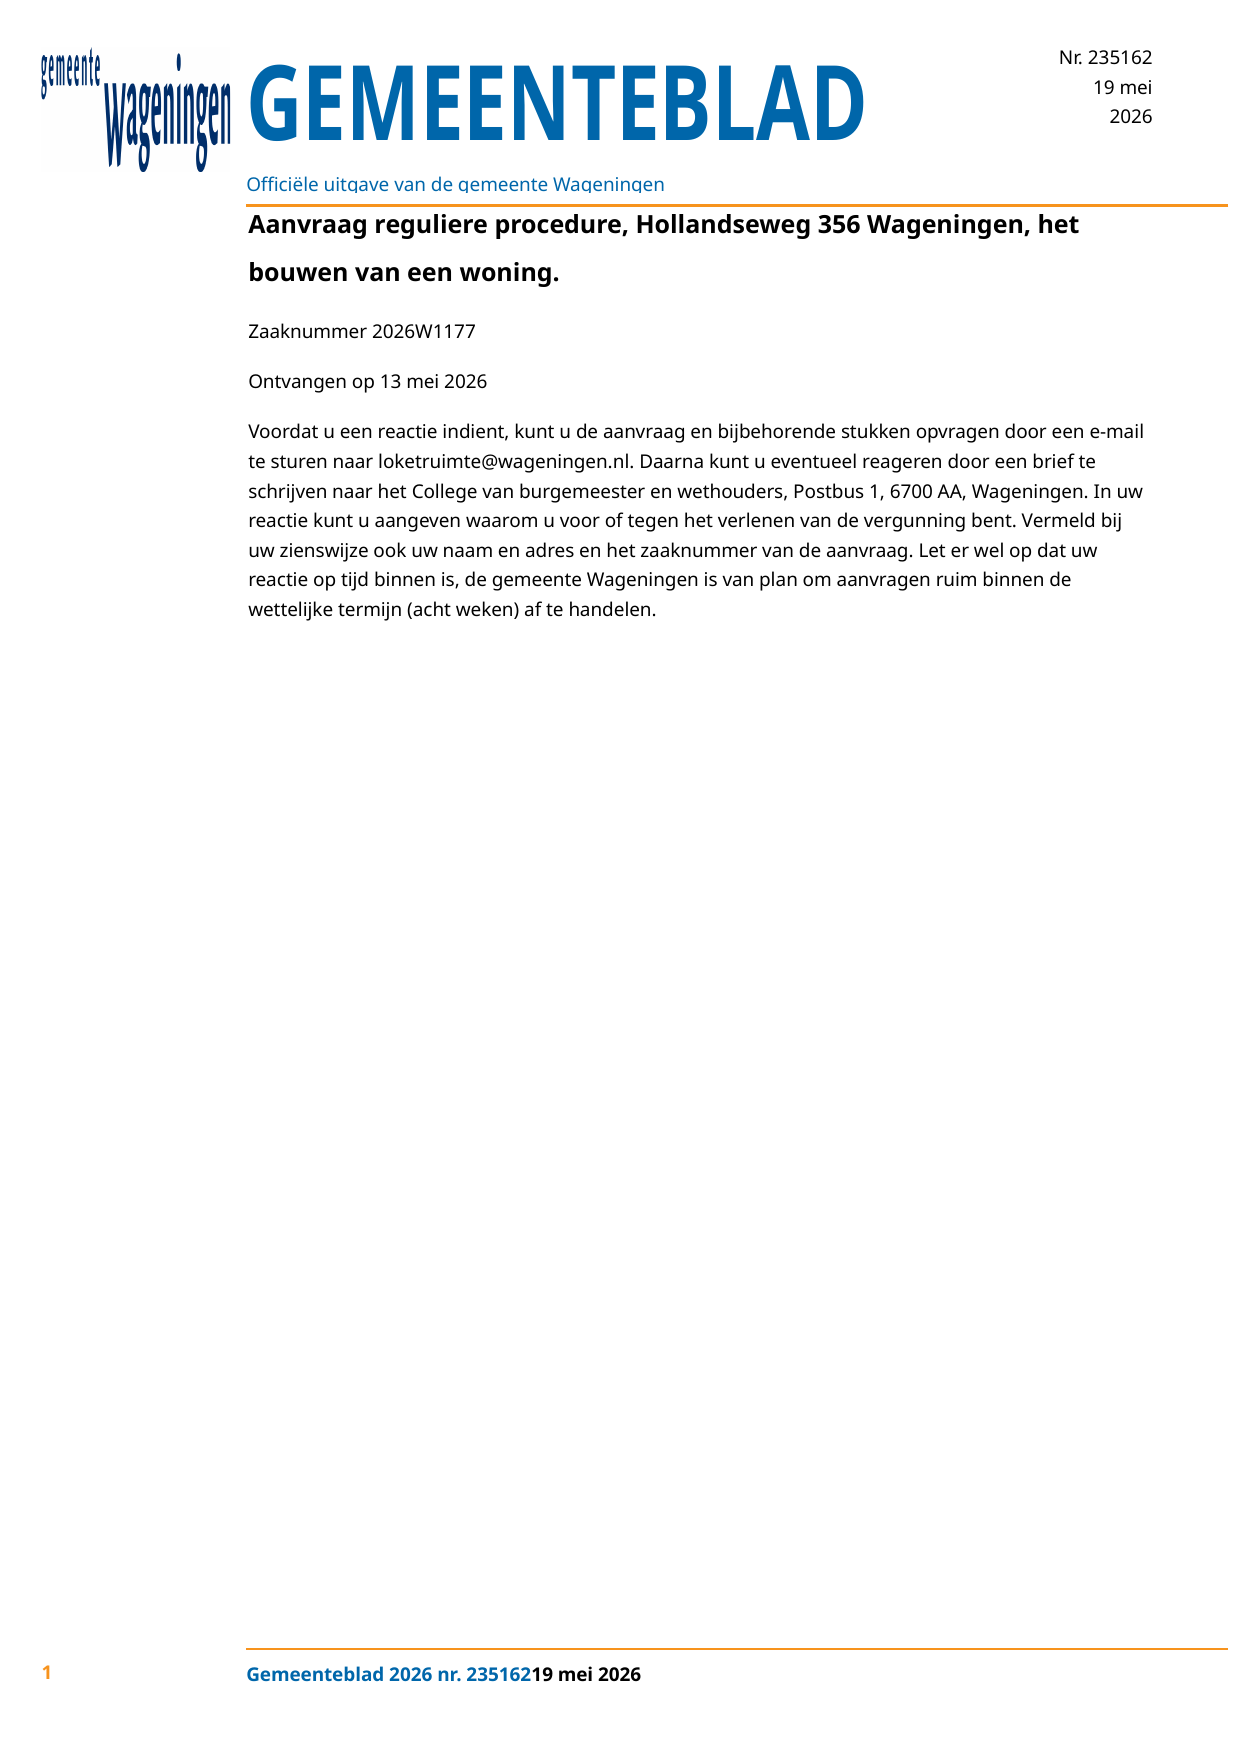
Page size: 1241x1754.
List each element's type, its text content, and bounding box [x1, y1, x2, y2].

text Voordat u een reactie indient, kunt u de aanvraag en bijbehorende stukken opvragen door een e-mail te sturen naar loketruimte@wageningen.nl. Daarna kunt u eventueel reageren door een brief te schrijven naar het College van burgemeester en wethouders, Postbus 1, 6700 AA, Wageningen. In uw reactie kunt u aangeven waarom u voor of tegen het verlenen van de vergunning bent. Vermeld bij uw zienswijze ook uw naam en adres en het zaaknummer van de aanvraag. Let er wel op dat uw reactie op tijd binnen is, de gemeente Wageningen is van plan om aanvragen ruim binnen de wettelijke termijn (acht weken) af te handelen. [248, 419, 1152, 622]
text Zaaknummer 2026W1177 [248, 318, 1152, 344]
text Aanvraag reguliere procedure, Hollandseweg 356 Wageningen, het bouwen van een woning. [248, 207, 1152, 288]
picture [41, 47, 231, 172]
text Ontvangen op 13 mei 2026 [248, 368, 1152, 394]
